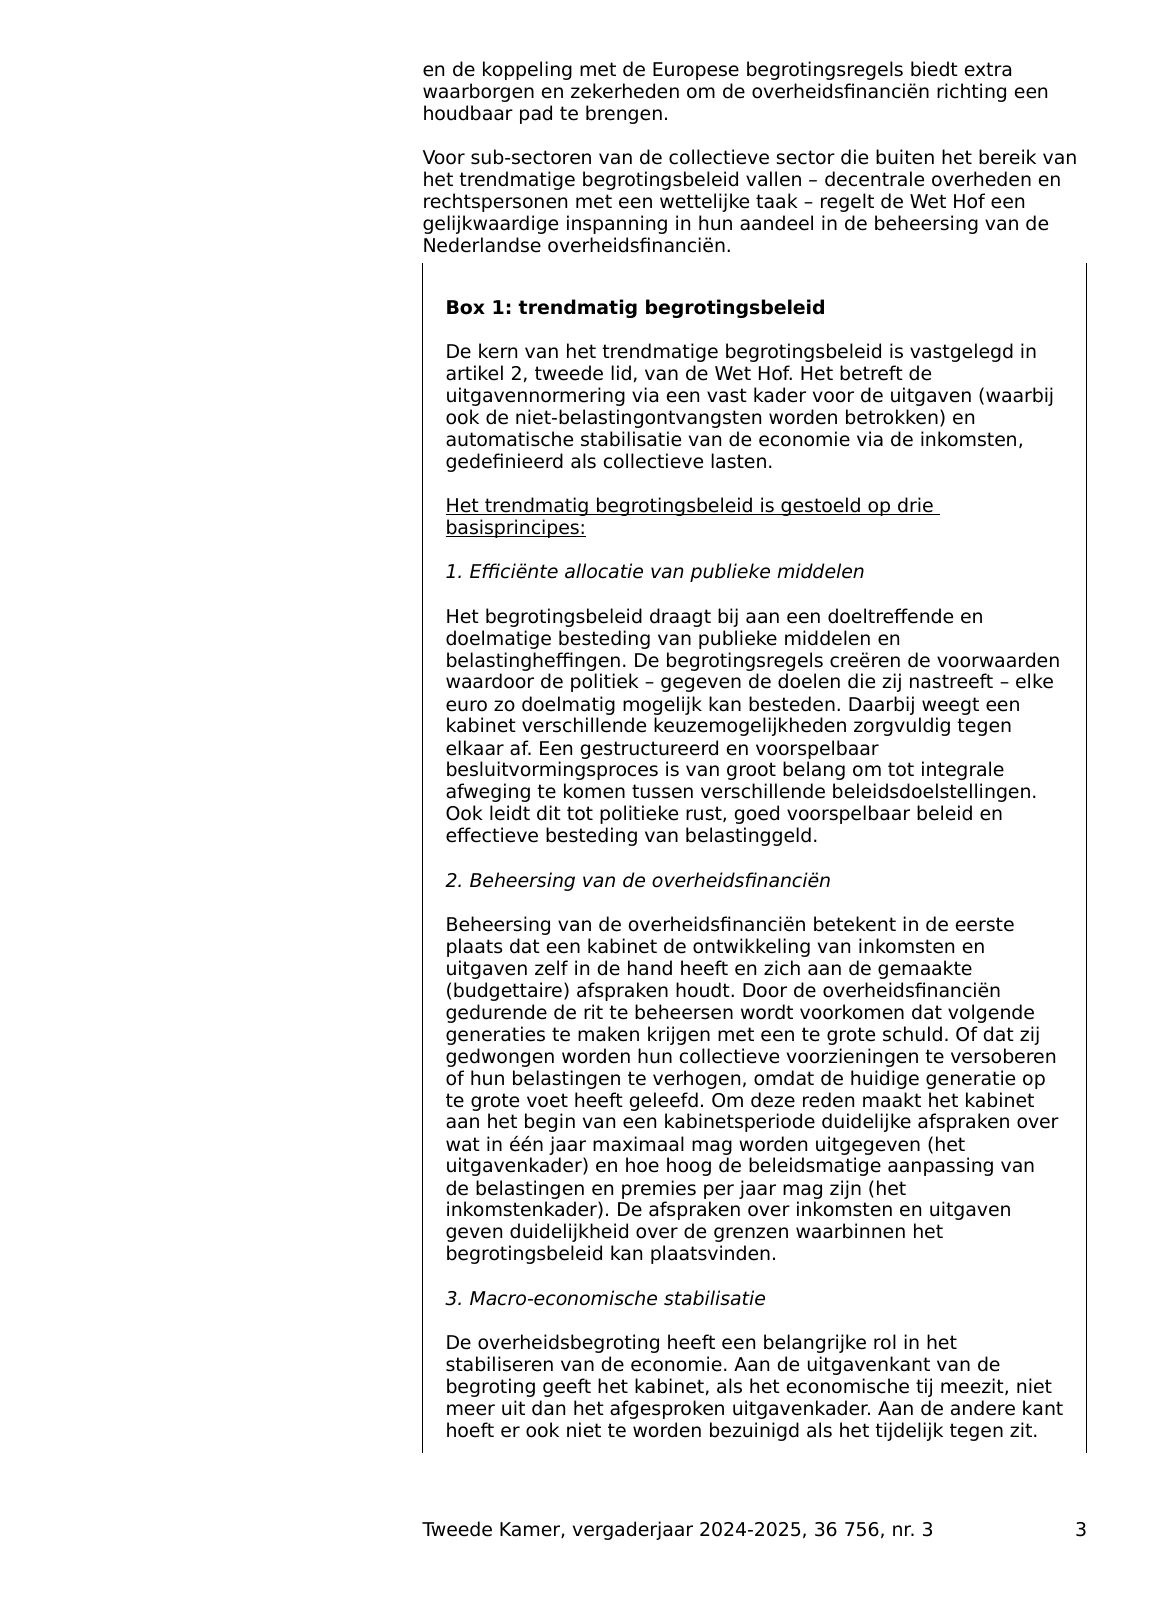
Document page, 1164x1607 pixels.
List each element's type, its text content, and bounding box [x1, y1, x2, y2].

table_header Box 1: trendmatig begrotingsbeleid De kern van het trendmatige begrotingsbeleid is vastgelegd in artikel 2, tweede lid, van de Wet Hof. Het betreft de uitgavennormering via een vast kader voor de uitgaven (waarbij ook de niet-belastingontvangsten worden betrokken) en automatische stabilisatie van de economie via de inkomsten, gedefinieerd als collectieve lasten. Het trendmatig begrotingsbeleid is gestoeld op drie basisprincipes: 1. Efficiënte allocatie van publieke middelen Het begrotingsbeleid draagt bĳ aan een doeltreffende en doelmatige besteding van publieke middelen en belastingheffingen. De begrotingsregels creëren de voorwaarden waardoor de politiek – gegeven de doelen die zĳ nastreeft – elke euro zo doelmatig mogelĳk kan besteden. Daarbĳ weegt een kabinet verschillende keuzemogelĳkheden zorgvuldig tegen elkaar af. Een gestructureerd en voorspelbaar besluitvormingsproces is van groot belang om tot integrale afweging te komen tussen verschillende beleidsdoelstellingen. Ook leidt dit tot politieke rust, goed voorspelbaar beleid en effectieve besteding van belastinggeld. 2. Beheersing van de overheidsfinanciën Beheersing van de overheidsfinanciën betekent in de eerste plaats dat een kabinet de ontwikkeling van inkomsten en uitgaven zelf in de hand heeft en zich aan de gemaakte (budgettaire) afspraken houdt. Door de overheidsfinanciën gedurende de rit te beheersen wordt voorkomen dat volgende generaties te maken krĳgen met een te grote schuld. Of dat zĳ gedwongen worden hun collectieve voorzieningen te versoberen of hun belastingen te verhogen, omdat de huidige generatie op te grote voet heeft geleefd. Om deze reden maakt het kabinet aan het begin van een kabinetsperiode duidelĳke afspraken over wat in één jaar maximaal mag worden uitgegeven (het uitgavenkader) en hoe hoog de beleidsmatige aanpassing van de belastingen en premies per jaar mag zĳn (het inkomstenkader). De afspraken over inkomsten en uitgaven geven duidelĳkheid over de grenzen waarbinnen het begrotingsbeleid kan plaatsvinden. 3. Macro-economische stabilisatie De overheidsbegroting heeft een belangrĳke rol in het stabiliseren van de economie. Aan de uitgavenkant van de begroting geeft het kabinet, als het economische tĳ meezit, niet meer uit dan het afgesproken uitgavenkader. Aan de andere kant hoeft er ook niet te worden bezuinigd als het tĳdelĳk tegen zit. [423, 263, 1086, 1453]
text en de koppeling met de Europese begrotingsregels biedt extra waarborgen en zekerheden om de overheidsfinanciën richting een houdbaar pad te brengen. [422, 59, 1087, 125]
text Voor sub-sectoren van de collectieve sector die buiten het bereik van het trendmatige begrotingsbeleid vallen – decentrale overheden en rechtspersonen met een wettelijke taak – regelt de Wet Hof een gelijkwaardige inspanning in hun aandeel in de beheersing van de Nederlandse overheidsfinanciën. [422, 147, 1087, 257]
